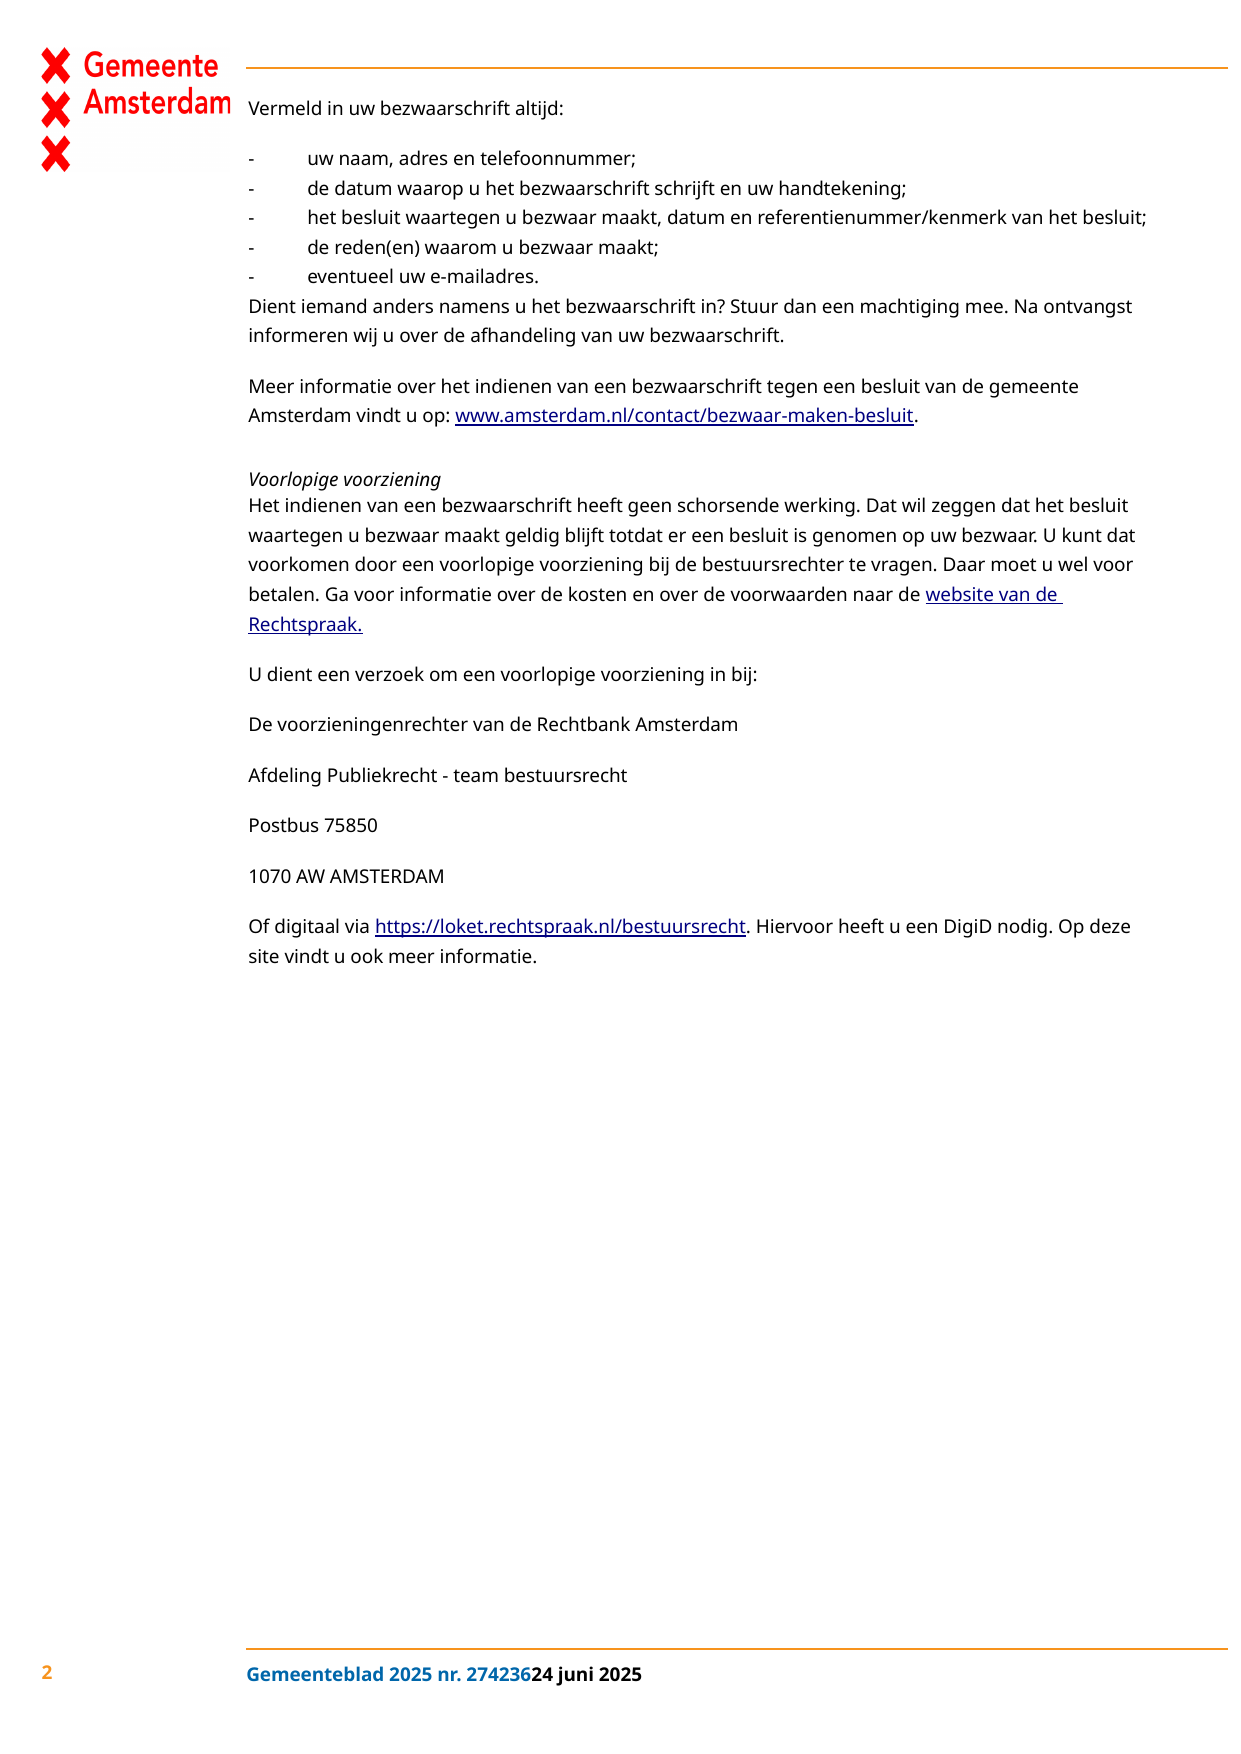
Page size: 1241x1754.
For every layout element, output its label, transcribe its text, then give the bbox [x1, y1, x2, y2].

text Het indienen van een bezwaarschrift heeft geen schorsende werking. Dat wil zeggen dat het besluit waartegen u bezwaar maakt geldig blijft totdat er een besluit is genomen op uw bezwaar. U kunt dat voorkomen door een voorlopige voorziening bij de bestuursrechter te vragen. Daar moet u wel voor betalen. Ga voor informatie over de kosten en over de voorwaarden naar de website van de Rechtspraak. [248, 492, 1152, 636]
text Vermeld in uw bezwaarschrift altijd: [248, 95, 1152, 121]
text Of digitaal via https://loket.rechtspraak.nl/bestuursrecht. Hiervoor heeft u een DigiD nodig. Op deze site vindt u ook meer informatie. [248, 913, 1152, 968]
text Meer informatie over het indienen van een bezwaarschrift tegen een besluit van de gemeente Amsterdam vindt u op: www.amsterdam.nl/contact/bezwaar-maken-besluit. [248, 373, 1152, 428]
text Afdeling Publiekrecht - team bestuursrecht [248, 762, 1152, 788]
text Voorlopige voorziening [248, 467, 1152, 492]
text De voorzieningenrechter van de Rechtbank Amsterdam [248, 712, 1152, 737]
text U dient een verzoek om een voorlopige voorziening in bij: [248, 661, 1152, 687]
list eventueel uw e-mailadres. [248, 263, 1152, 289]
list het besluit waartegen u bezwaar maakt, datum en referentienummer/kenmerk van het besluit; [248, 204, 1152, 230]
list de datum waarop u het bezwaarschrift schrijft en uw handtekening; [248, 175, 1152, 201]
text Dient iemand anders namens u het bezwaarschrift in? Stuur dan een machtiging mee. Na ontvangst informeren wij u over de afhandeling van uw bezwaarschrift. [248, 293, 1152, 348]
text Postbus 75850 [248, 812, 1152, 838]
text 1070 AW AMSTERDAM [248, 863, 1152, 888]
list de reden(en) waarom u bezwaar maakt; [248, 234, 1152, 260]
picture [41, 47, 231, 172]
list uw naam, adres en telefoonnummer; [248, 145, 1152, 171]
